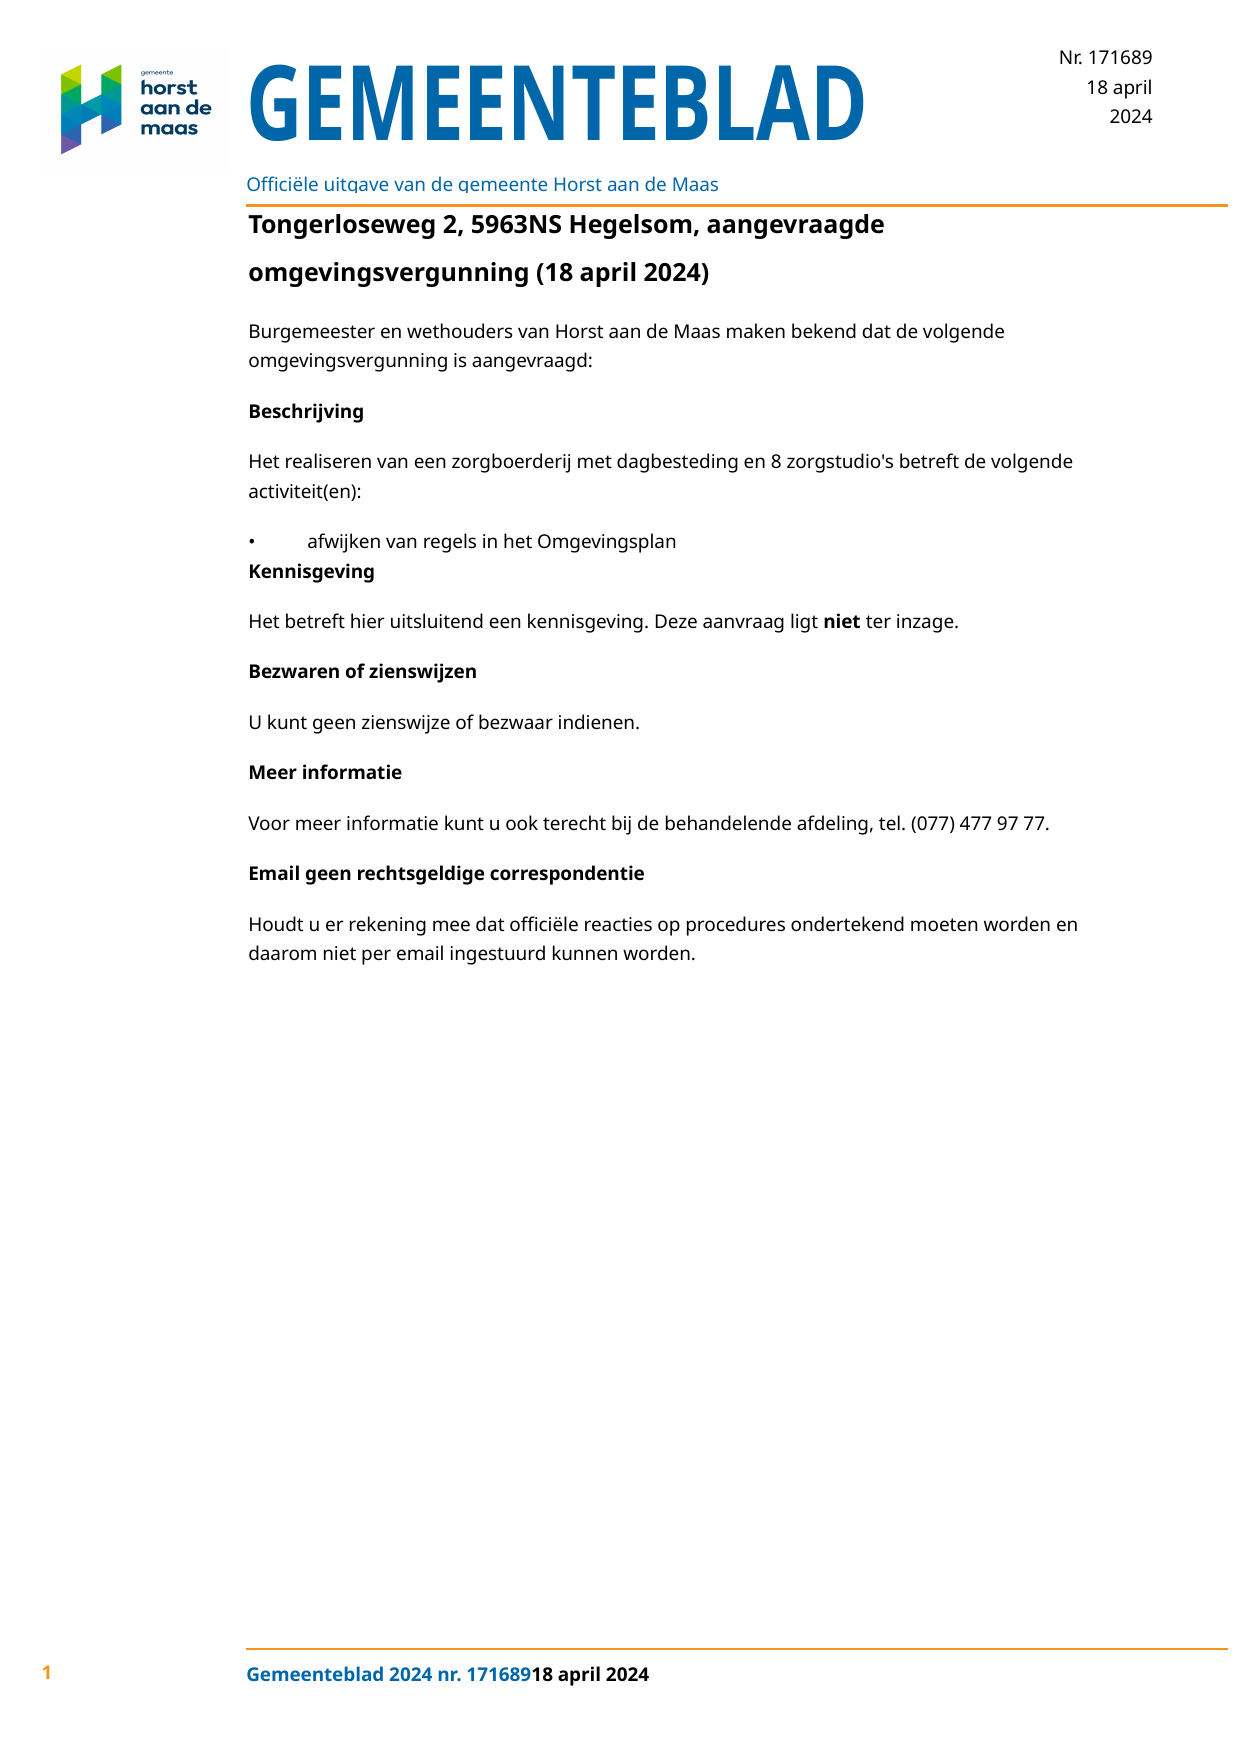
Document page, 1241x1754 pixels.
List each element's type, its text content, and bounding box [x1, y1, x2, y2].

text Email geen rechtsgeldige correspondentie [248, 860, 1152, 886]
text Het betreft hier uitsluitend een kennisgeving. Deze aanvraag ligt niet ter inzage. [248, 608, 1152, 634]
text Burgemeester en wethouders van Horst aan de Maas maken bekend dat de volgende omgevingsvergunning is aangevraagd: [248, 318, 1152, 373]
text Het realiseren van een zorgboerderij met dagbesteding en 8 zorgstudio's betreft de volgende activiteit(en): [248, 448, 1152, 504]
text Houdt u er rekening mee dat officiële reacties op procedures ondertekend moeten worden en daarom niet per email ingestuurd kunnen worden. [248, 911, 1152, 966]
text Voor meer informatie kunt u ook terecht bij de behandelende afdeling, tel. (077) 477 97 77. [248, 810, 1152, 836]
text Meer informatie [248, 759, 1152, 785]
text Bezwaren of zienswijzen [248, 659, 1152, 684]
list afwijken van regels in het Omgevingsplan [248, 528, 1152, 554]
text Beschrijving [248, 398, 1152, 424]
text Kennisgeving [248, 558, 1152, 584]
picture [41, 47, 231, 172]
text U kunt geen zienswijze of bezwaar indienen. [248, 709, 1152, 735]
text Tongerloseweg 2, 5963NS Hegelsom, aangevraagde omgevingsvergunning (18 april 2024) [248, 207, 1152, 288]
